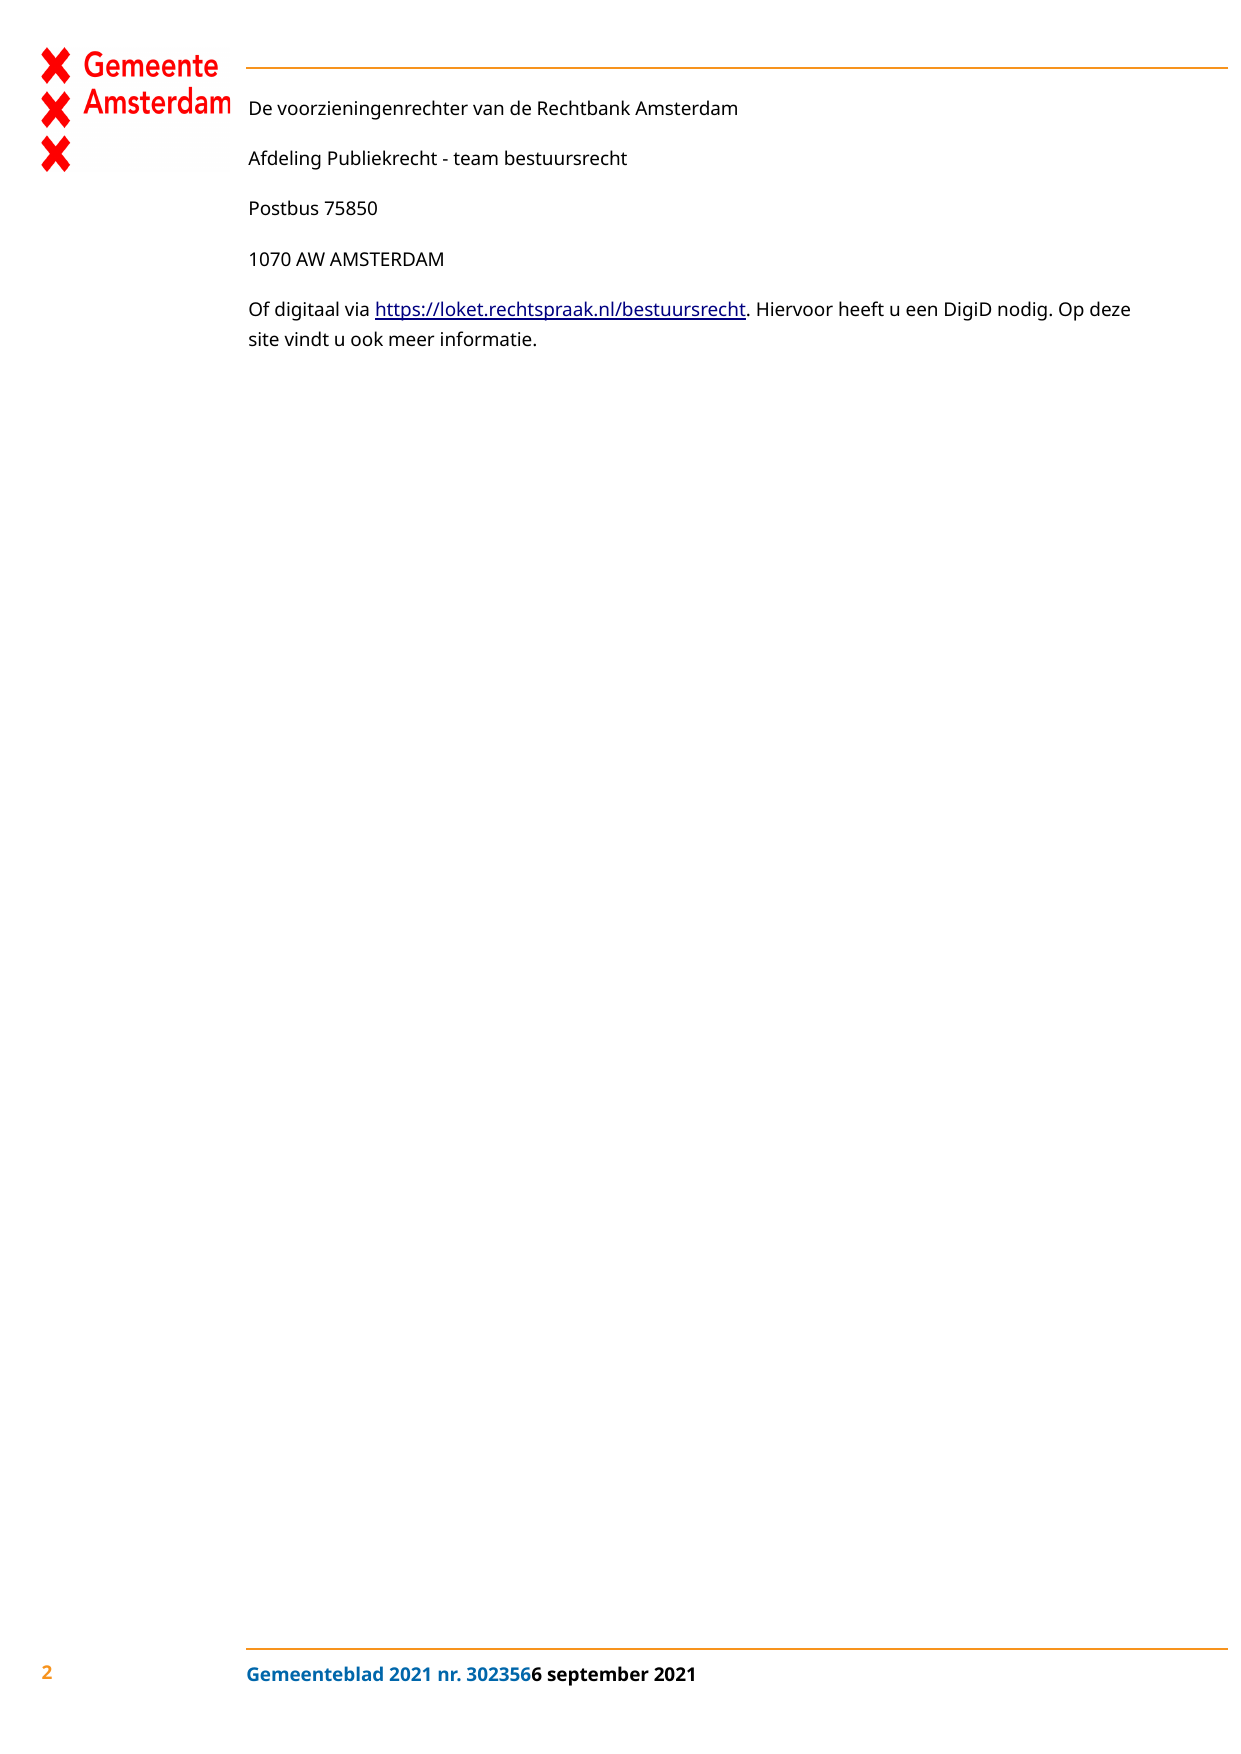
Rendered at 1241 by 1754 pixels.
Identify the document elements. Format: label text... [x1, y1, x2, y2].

text 1070 AW AMSTERDAM [248, 246, 1152, 272]
text Of digitaal via https://loket.rechtspraak.nl/bestuursrecht. Hiervoor heeft u een DigiD nodig. Op deze site vindt u ook meer informatie. [248, 296, 1152, 352]
text Afdeling Publiekrecht - team bestuursrecht [248, 145, 1152, 171]
text De voorzieningenrechter van de Rechtbank Amsterdam [248, 95, 1152, 121]
picture [41, 47, 231, 172]
text Postbus 75850 [248, 196, 1152, 221]
